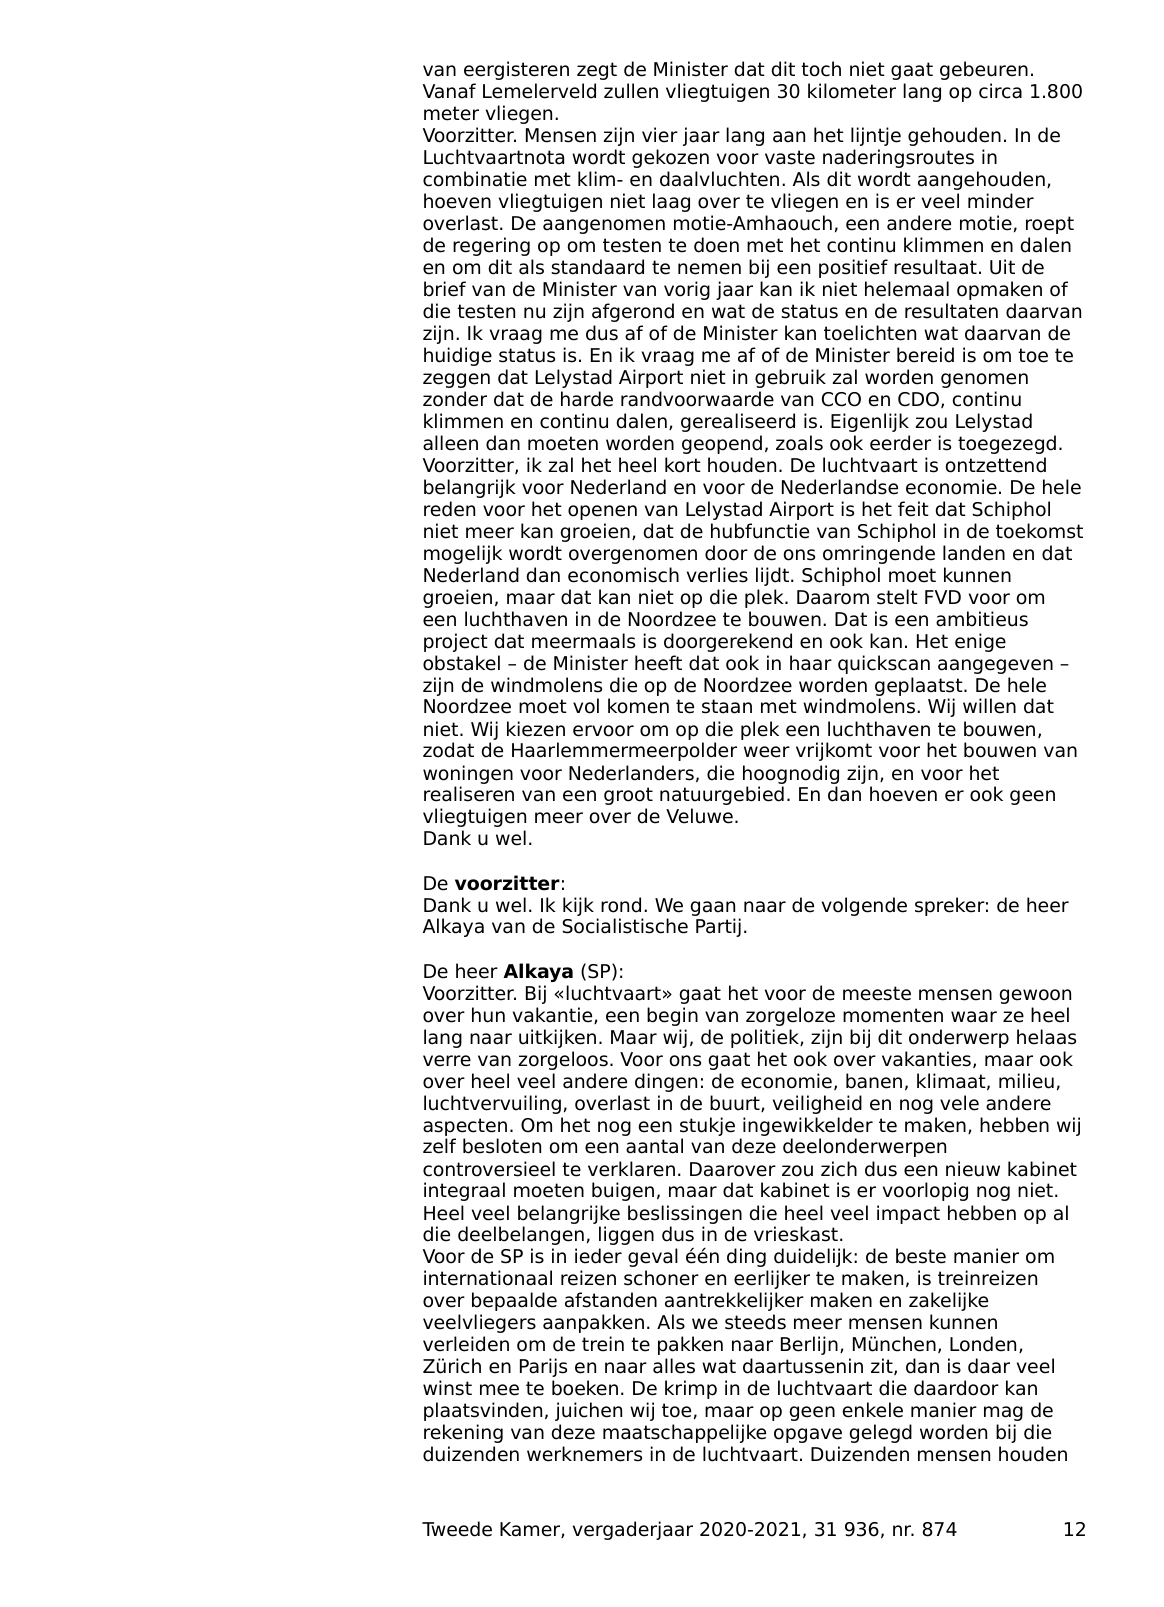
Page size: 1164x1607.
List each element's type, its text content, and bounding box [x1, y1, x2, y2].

text Dank u wel. [422, 828, 1087, 850]
text De heer Alkaya (SP): [422, 961, 1087, 983]
text Voorzitter, ik zal het heel kort houden. De luchtvaart is ontzettend belangrijk voor Nederland en voor de Nederlandse economie. De hele reden voor het openen van Lelystad Airport is het feit dat Schiphol niet meer kan groeien, dat de hubfunctie van Schiphol in de toekomst mogelijk wordt overgenomen door de ons omringende landen en dat Nederland dan economisch verlies lijdt. Schiphol moet kunnen groeien, maar dat kan niet op die plek. Daarom stelt FVD voor om een luchthaven in de Noordzee te bouwen. Dat is een ambitieus project dat meermaals is doorgerekend en ook kan. Het enige obstakel – de Minister heeft dat ook in haar quickscan aangegeven – zijn de windmolens die op de Noordzee worden geplaatst. De hele Noordzee moet vol komen te staan met windmolens. Wij willen dat niet. Wij kiezen ervoor om op die plek een luchthaven te bouwen, zodat de Haarlemmermeerpolder weer vrijkomt voor het bouwen van woningen voor Nederlanders, die hoognodig zijn, en voor het realiseren van een groot natuurgebied. En dan hoeven er ook geen vliegtuigen meer over de Veluwe. [422, 455, 1087, 828]
text Voor de SP is in ieder geval één ding duidelijk: de beste manier om internationaal reizen schoner en eerlijker te maken, is treinreizen over bepaalde afstanden aantrekkelijker maken en zakelijke veelvliegers aanpakken. Als we steeds meer mensen kunnen verleiden om de trein te pakken naar Berlijn, München, Londen, Zürich en Parijs en naar alles wat daartussenin zit, dan is daar veel winst mee te boeken. De krimp in de luchtvaart die daardoor kan plaatsvinden, juichen wij toe, maar op geen enkele manier mag de rekening van deze maatschappelijke opgave gelegd worden bij die duizenden werknemers in de luchtvaart. Duizenden mensen houden [422, 1246, 1087, 1466]
text Dank u wel. Ik kijk rond. We gaan naar de volgende spreker: de heer Alkaya van de Socialistische Partij. [422, 894, 1087, 938]
text van eergisteren zegt de Minister dat dit toch niet gaat gebeuren. Vanaf Lemelerveld zullen vliegtuigen 30 kilometer lang op circa 1.800 meter vliegen. [422, 59, 1087, 125]
text Voorzitter. Mensen zijn vier jaar lang aan het lijntje gehouden. In de Luchtvaartnota wordt gekozen voor vaste naderingsroutes in combinatie met klim- en daalvluchten. Als dit wordt aangehouden, hoeven vliegtuigen niet laag over te vliegen en is er veel minder overlast. De aangenomen motie-Amhaouch, een andere motie, roept de regering op om testen te doen met het continu klimmen en dalen en om dit als standaard te nemen bij een positief resultaat. Uit de brief van de Minister van vorig jaar kan ik niet helemaal opmaken of die testen nu zijn afgerond en wat de status en de resultaten daarvan zijn. Ik vraag me dus af of de Minister kan toelichten wat daarvan de huidige status is. En ik vraag me af of de Minister bereid is om toe te zeggen dat Lelystad Airport niet in gebruik zal worden genomen zonder dat de harde randvoorwaarde van CCO en CDO, continu klimmen en continu dalen, gerealiseerd is. Eigenlijk zou Lelystad alleen dan moeten worden geopend, zoals ook eerder is toegezegd. [422, 125, 1087, 455]
text Voorzitter. Bij «luchtvaart» gaat het voor de meeste mensen gewoon over hun vakantie, een begin van zorgeloze momenten waar ze heel lang naar uitkijken. Maar wij, de politiek, zijn bij dit onderwerp helaas verre van zorgeloos. Voor ons gaat het ook over vakanties, maar ook over heel veel andere dingen: de economie, banen, klimaat, milieu, luchtvervuiling, overlast in de buurt, veiligheid en nog vele andere aspecten. Om het nog een stukje ingewikkelder te maken, hebben wij zelf besloten om een aantal van deze deelonderwerpen controversieel te verklaren. Daarover zou zich dus een nieuw kabinet integraal moeten buigen, maar dat kabinet is er voorlopig nog niet. Heel veel belangrijke beslissingen die heel veel impact hebben op al die deelbelangen, liggen dus in de vrieskast. [422, 983, 1087, 1246]
text De voorzitter: [422, 872, 1087, 894]
